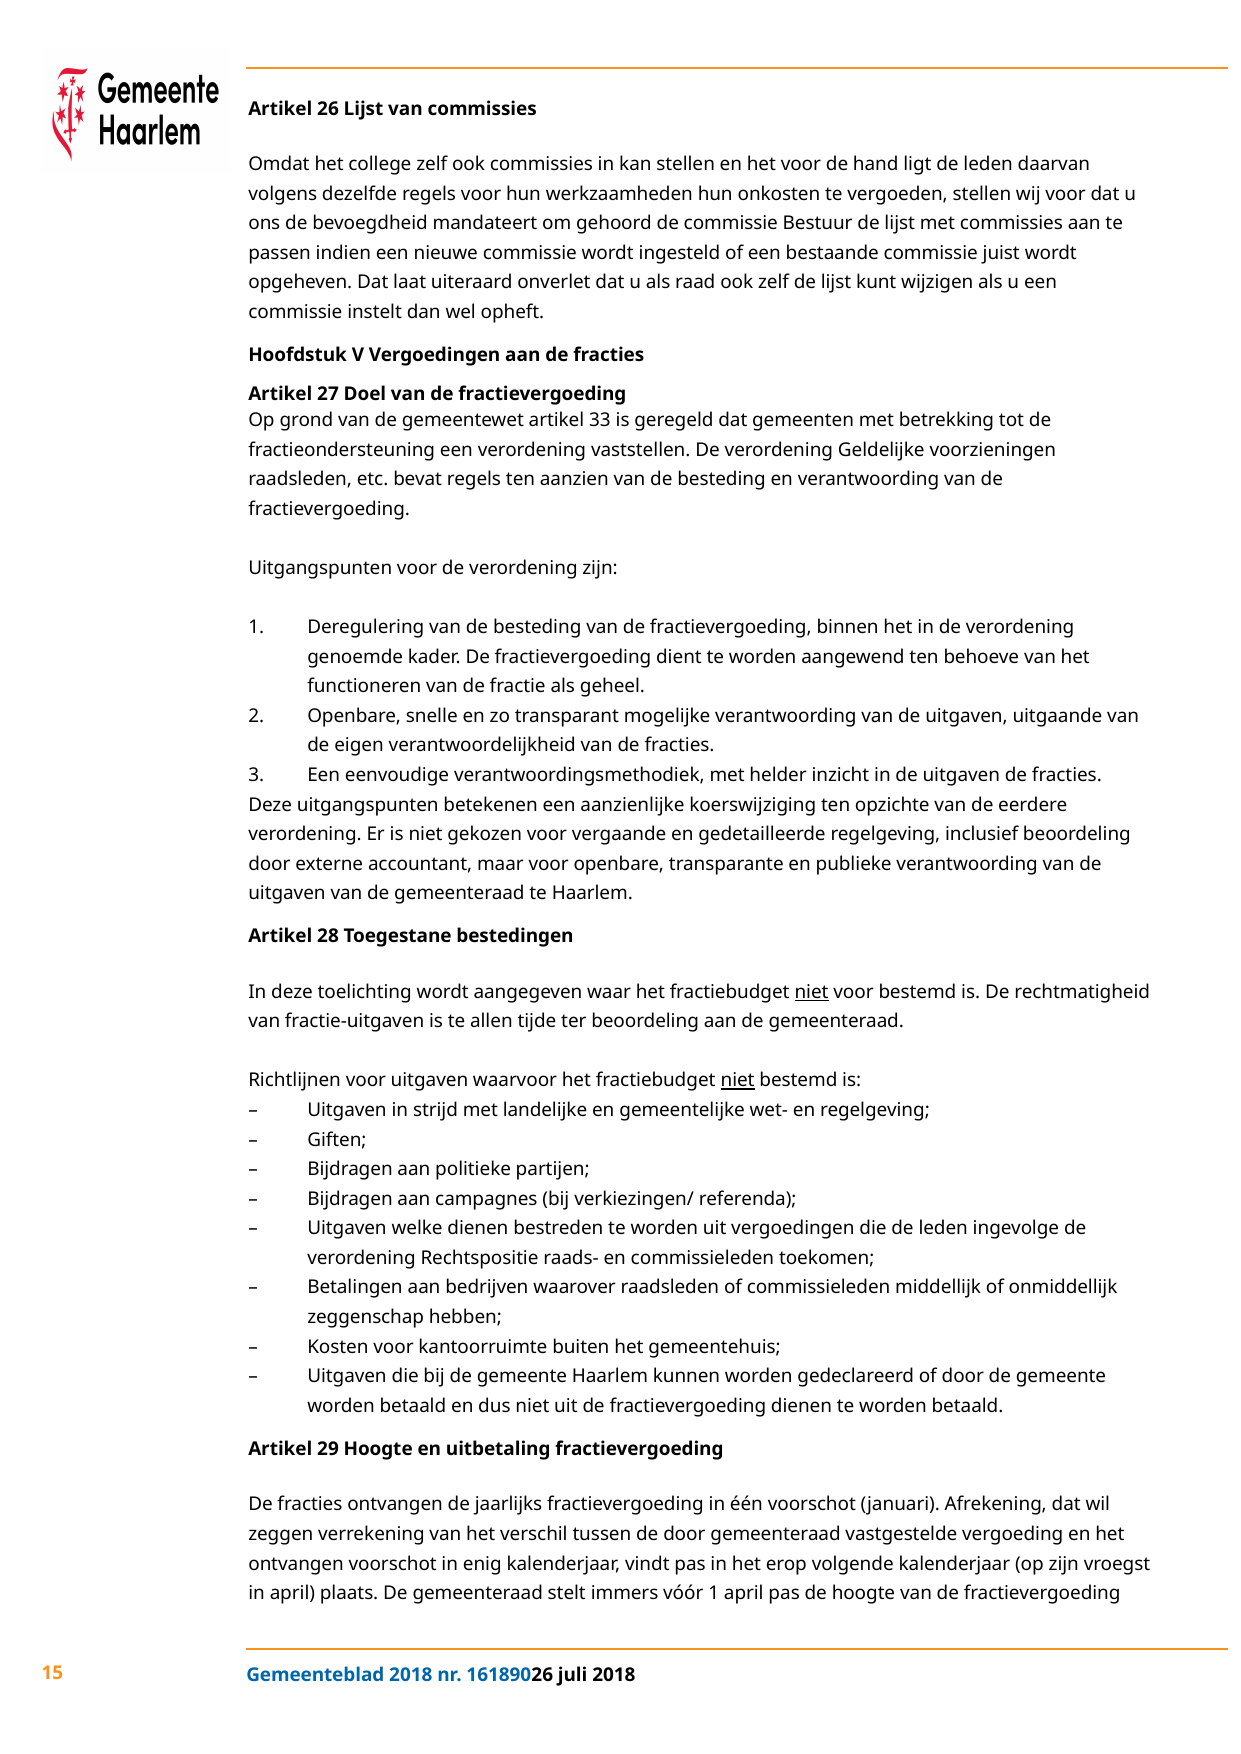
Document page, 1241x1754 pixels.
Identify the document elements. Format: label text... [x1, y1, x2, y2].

text Artikel 26 Lijst van commissies [248, 95, 1152, 121]
picture [41, 47, 231, 172]
text De fracties ontvangen de jaarlijks fractievergoeding in één voorschot (januari). Afrekening, dat wil zeggen verrekening van het verschil tussen de door gemeenteraad vastgestelde vergoeding en het ontvangen voorschot in enig kalenderjaar, vindt pas in het erop volgende kalenderjaar (op zijn vroegst in april) plaats. De gemeenteraad stelt immers vóór 1 april pas de hoogte van de fractievergoeding [248, 1491, 1152, 1605]
text Richtlijnen voor uitgaven waarvoor het fractiebudget niet bestemd is: [248, 1067, 1152, 1092]
list Bijdragen aan campagnes (bij verkiezingen/ referenda); [248, 1185, 1152, 1211]
text Op grond van de gemeentewet artikel 33 is geregeld dat gemeenten met betrekking tot de fractieondersteuning een verordening vaststellen. De verordening Geldelijke voorzieningen raadsleden, etc. bevat regels ten aanzien van de besteding en verantwoording van de fractievergoeding. [248, 406, 1152, 521]
list Uitgaven die bij de gemeente Haarlem kunnen worden gedeclareerd of door de gemeente worden betaald en dus niet uit de fractievergoeding dienen te worden betaald. [248, 1362, 1152, 1418]
list Giften; [248, 1126, 1152, 1152]
list Uitgaven welke dienen bestreden te worden uit vergoedingen die de leden ingevolge de verordening Rechtspositie raads- en commissieleden toekomen; [248, 1214, 1152, 1270]
list Een eenvoudige verantwoordingsmethodiek, met helder inzicht in de uitgaven de fracties. [248, 761, 1152, 787]
list Betalingen aan bedrijven waarover raadsleden of commissieleden middellijk of onmiddellijk zeggenschap hebben; [248, 1274, 1152, 1329]
text Uitgangspunten voor de verordening zijn: [248, 554, 1152, 580]
text In deze toelichting wordt aangegeven waar het fractiebudget niet voor bestemd is. De rechtmatigheid van fractie-uitgaven is te allen tijde ter beoordeling aan de gemeenteraad. [248, 978, 1152, 1033]
text Hoofdstuk V Vergoedingen aan de fracties [248, 341, 1152, 367]
text Artikel 28 Toegestane bestedingen [248, 923, 1152, 948]
text Artikel 27 Doel van de fractievergoeding [248, 380, 1152, 406]
list Deregulering van de besteding van de fractievergoeding, binnen het in de verordening genoemde kader. De fractievergoeding dient te worden aangewend ten behoeve van het functioneren van de fractie als geheel. [248, 613, 1152, 698]
list Openbare, snelle en zo transparant mogelijke verantwoording van de uitgaven, uitgaande van de eigen verantwoordelijkheid van de fracties. [248, 702, 1152, 757]
text Deze uitgangspunten betekenen een aanzienlijke koerswijziging ten opzichte van de eerdere verordening. Er is niet gekozen voor vergaande en gedetailleerde regelgeving, inclusief beoordeling door externe accountant, maar voor openbare, transparante en publieke verantwoording van de uitgaven van de gemeenteraad te Haarlem. [248, 791, 1152, 905]
text Omdat het college zelf ook commissies in kan stellen en het voor de hand ligt de leden daarvan volgens dezelfde regels voor hun werkzaamheden hun onkosten te vergoeden, stellen wij voor dat u ons de bevoegdheid mandateert om gehoord de commissie Bestuur de lijst met commissies aan te passen indien een nieuwe commissie wordt ingesteld of een bestaande commissie juist wordt opgeheven. Dat laat uiteraard onverlet dat u als raad ook zelf de lijst kunt wijzigen als u een commissie instelt dan wel opheft. [248, 150, 1152, 324]
text Artikel 29 Hoogte en uitbetaling fractievergoeding [248, 1435, 1152, 1461]
list Bijdragen aan politieke partijen; [248, 1155, 1152, 1181]
list Kosten voor kantoorruimte buiten het gemeentehuis; [248, 1333, 1152, 1359]
list Uitgaven in strijd met landelijke en gemeentelijke wet- en regelgeving; [248, 1096, 1152, 1122]
